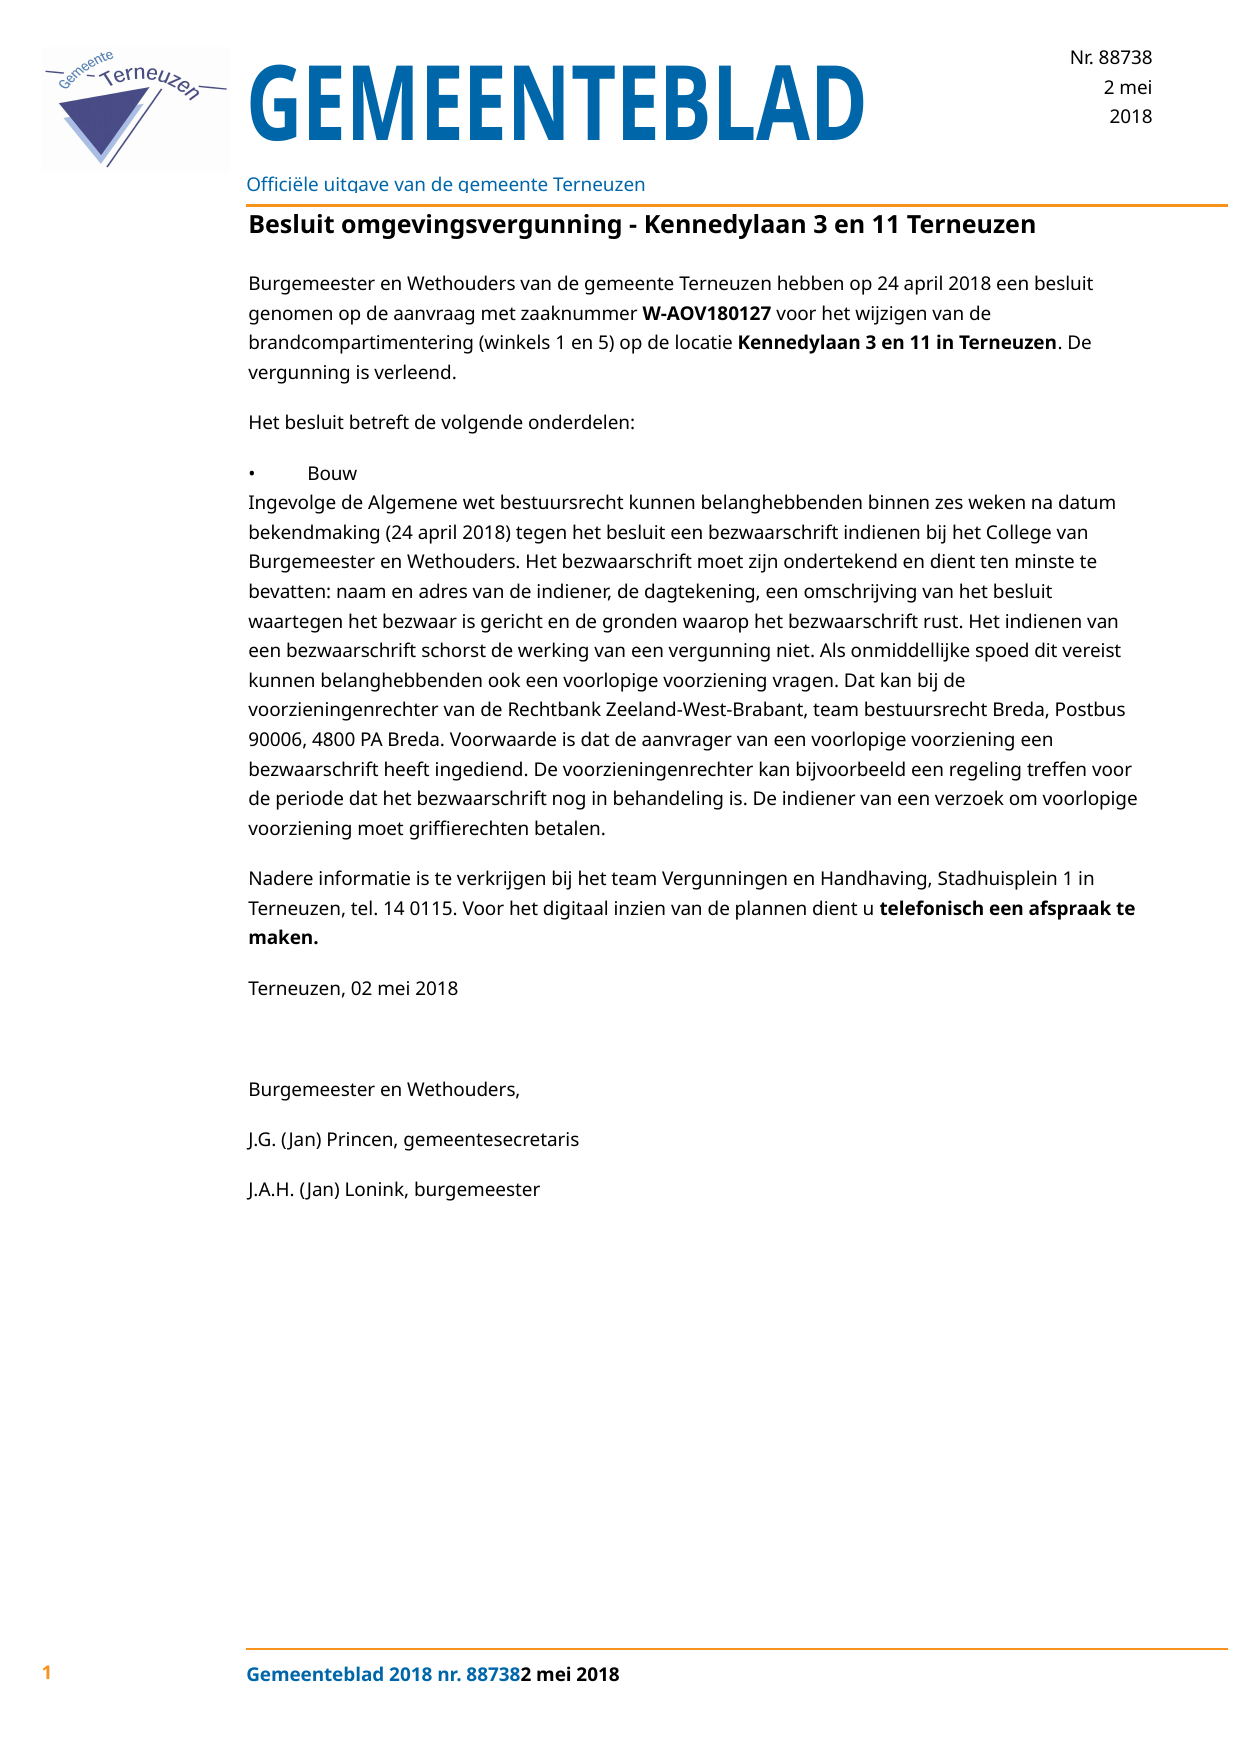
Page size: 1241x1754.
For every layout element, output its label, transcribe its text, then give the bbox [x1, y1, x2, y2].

text Nadere informatie is te verkrijgen bij het team Vergunningen en Handhaving, Stadhuisplein 1 in Terneuzen, tel. 14 0115. Voor het digitaal inzien van de plannen dient u telefonisch een afspraak te maken. [248, 865, 1152, 950]
text Burgemeester en Wethouders, [248, 1076, 1152, 1101]
text J.A.H. (Jan) Lonink, burgemeester [248, 1177, 1152, 1202]
picture [41, 47, 231, 172]
text Het besluit betreft de volgende onderdelen: [248, 409, 1152, 435]
list Bouw [248, 460, 1152, 486]
text Burgemeester en Wethouders van de gemeente Terneuzen hebben op 24 april 2018 een besluit genomen op de aanvraag met zaaknummer W-AOV180127 voor het wijzigen van de brandcompartimentering (winkels 1 en 5) op de locatie Kennedylaan 3 en 11 in Terneuzen. De vergunning is verleend. [248, 270, 1152, 385]
text Ingevolge de Algemene wet bestuursrecht kunnen belanghebbenden binnen zes weken na datum bekendmaking (24 april 2018) tegen het besluit een bezwaarschrift indienen bij het College van Burgemeester en Wethouders. Het bezwaarschrift moet zijn ondertekend en dient ten minste te bevatten: naam en adres van de indiener, de dagtekening, een omschrijving van het besluit waartegen het bezwaar is gericht en de gronden waarop het bezwaarschrift rust. Het indienen van een bezwaarschrift schorst de werking van een vergunning niet. Als onmiddellijke spoed dit vereist kunnen belanghebbenden ook een voorlopige voorziening vragen. Dat kan bij de voorzieningenrechter van de Rechtbank Zeeland-West-Brabant, team bestuursrecht Breda, Postbus 90006, 4800 PA Breda. Voorwaarde is dat de aanvrager van een voorlopige voorziening een bezwaarschrift heeft ingediend. De voorzieningenrechter kan bijvoorbeeld een regeling treffen voor de periode dat het bezwaarschrift nog in behandeling is. De indiener van een verzoek om voorlopige voorziening moet griffierechten betalen. [248, 489, 1152, 841]
text Terneuzen, 02 mei 2018 [248, 975, 1152, 1001]
text Besluit omgevingsvergunning - Kennedylaan 3 en 11 Terneuzen [248, 207, 1152, 241]
text J.G. (Jan) Princen, gemeentesecretaris [248, 1126, 1152, 1152]
